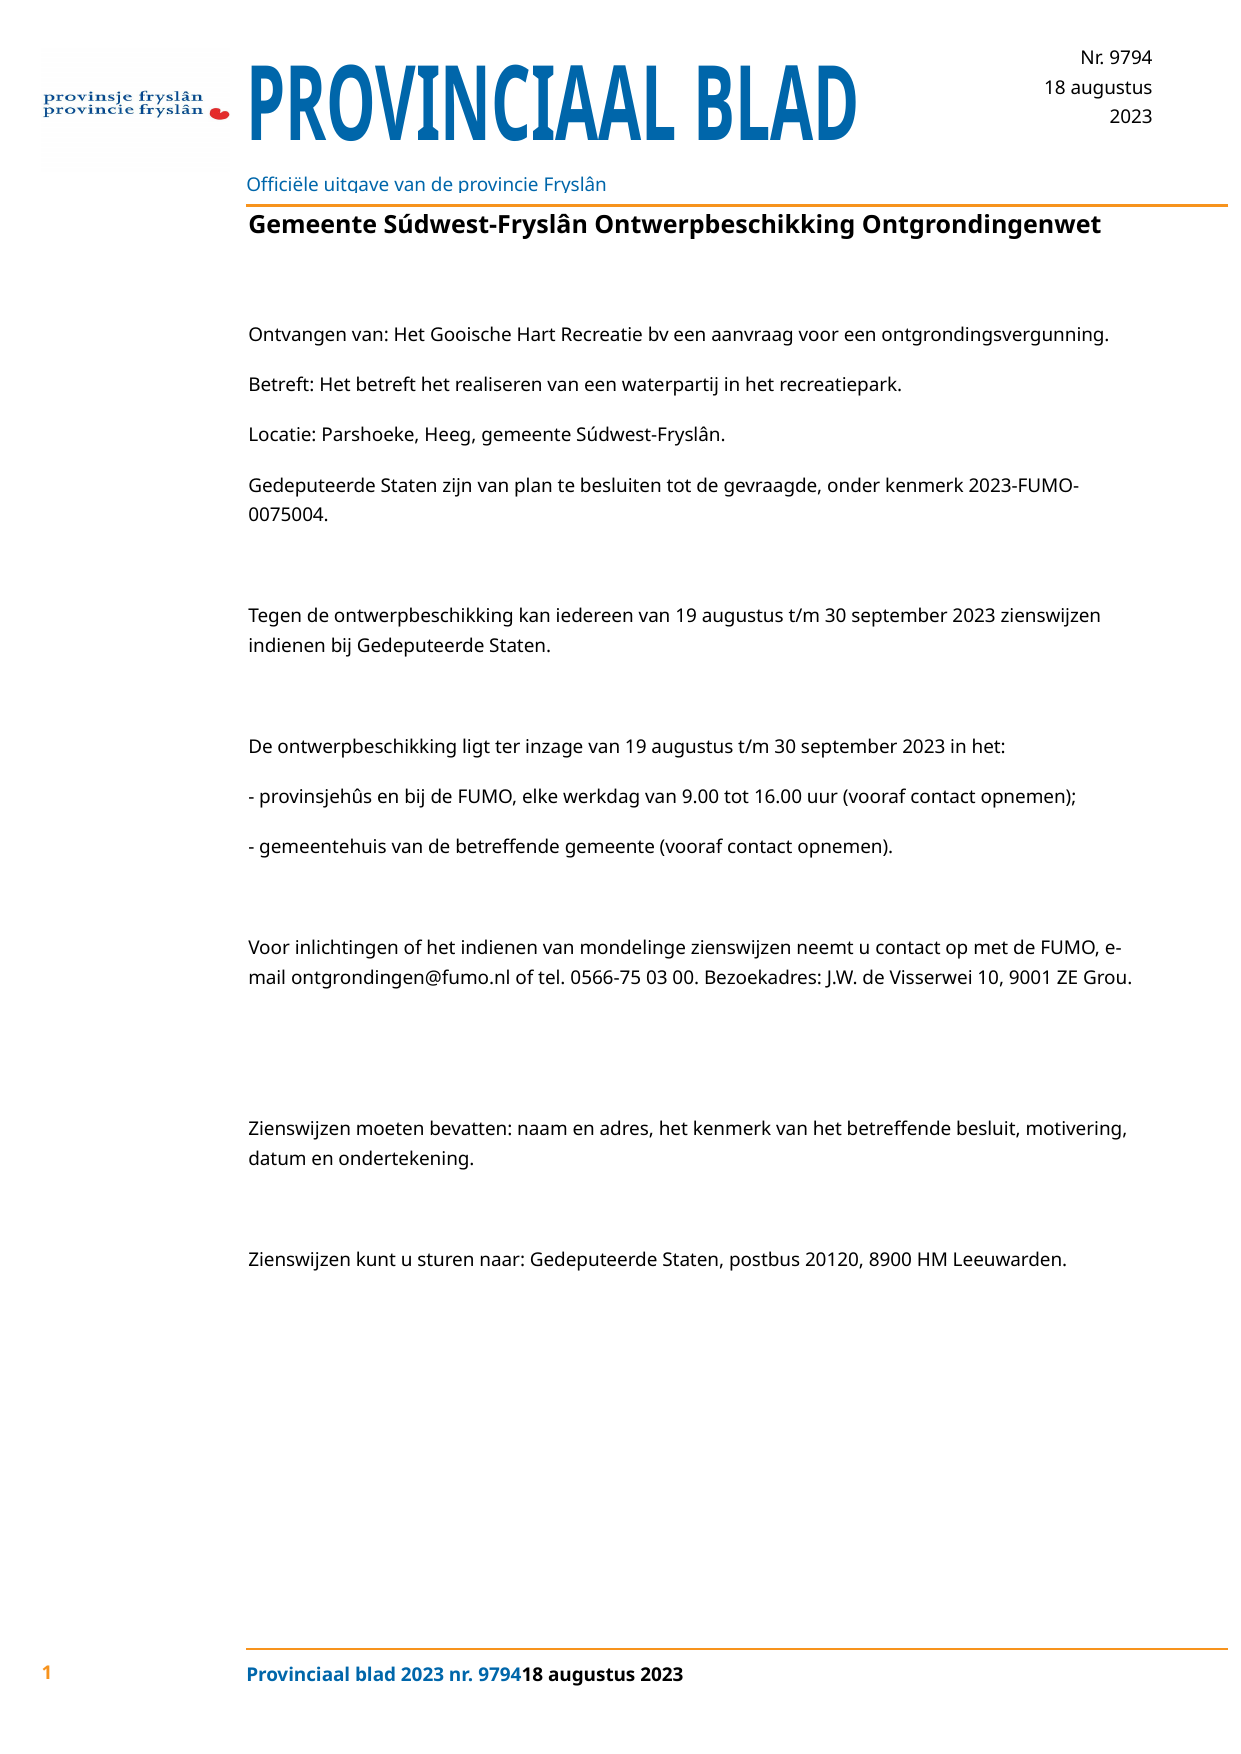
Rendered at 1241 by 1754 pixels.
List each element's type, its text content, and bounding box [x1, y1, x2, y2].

text - provinsjehûs en bij de FUMO, elke werkdag van 9.00 tot 16.00 uur (vooraf contact opnemen); [248, 783, 1152, 809]
text Locatie: Parshoeke, Heeg, gemeente Súdwest-Fryslân. [248, 422, 1152, 447]
text Ontvangen van: Het Gooische Hart Recreatie bv een aanvraag voor een ontgrondingsvergunning. [248, 321, 1152, 346]
text Gemeente Súdwest-Fryslân Ontwerpbeschikking Ontgrondingenwet [248, 207, 1152, 241]
picture [41, 47, 231, 172]
text Voor inlichtingen of het indienen van mondelinge zienswijzen neemt u contact op met de FUMO, e-mail ontgrondingen@fumo.nl of tel. 0566-75 03 00. Bezoekadres: J.W. de Visserwei 10, 9001 ZE Grou. [248, 934, 1152, 990]
text Tegen de ontwerpbeschikking kan iedereen van 19 augustus t/m 30 september 2023 zienswijzen indienen bij Gedeputeerde Staten. [248, 602, 1152, 658]
text De ontwerpbeschikking ligt ter inzage van 19 augustus t/m 30 september 2023 in het: [248, 733, 1152, 758]
text Zienswijzen moeten bevatten: naam en adres, het kenmerk van het betreffende besluit, motivering, datum en ondertekening. [248, 1115, 1152, 1171]
text - gemeentehuis van de betreffende gemeente (vooraf contact opnemen). [248, 834, 1152, 859]
text Betreft: Het betreft het realiseren van een waterpartij in het recreatiepark. [248, 371, 1152, 397]
text Zienswijzen kunt u sturen naar: Gedeputeerde Staten, postbus 20120, 8900 HM Leeuwarden. [248, 1246, 1152, 1271]
text Gedeputeerde Staten zijn van plan te besluiten tot de gevraagde, onder kenmerk 2023-FUMO-0075004. [248, 472, 1152, 527]
